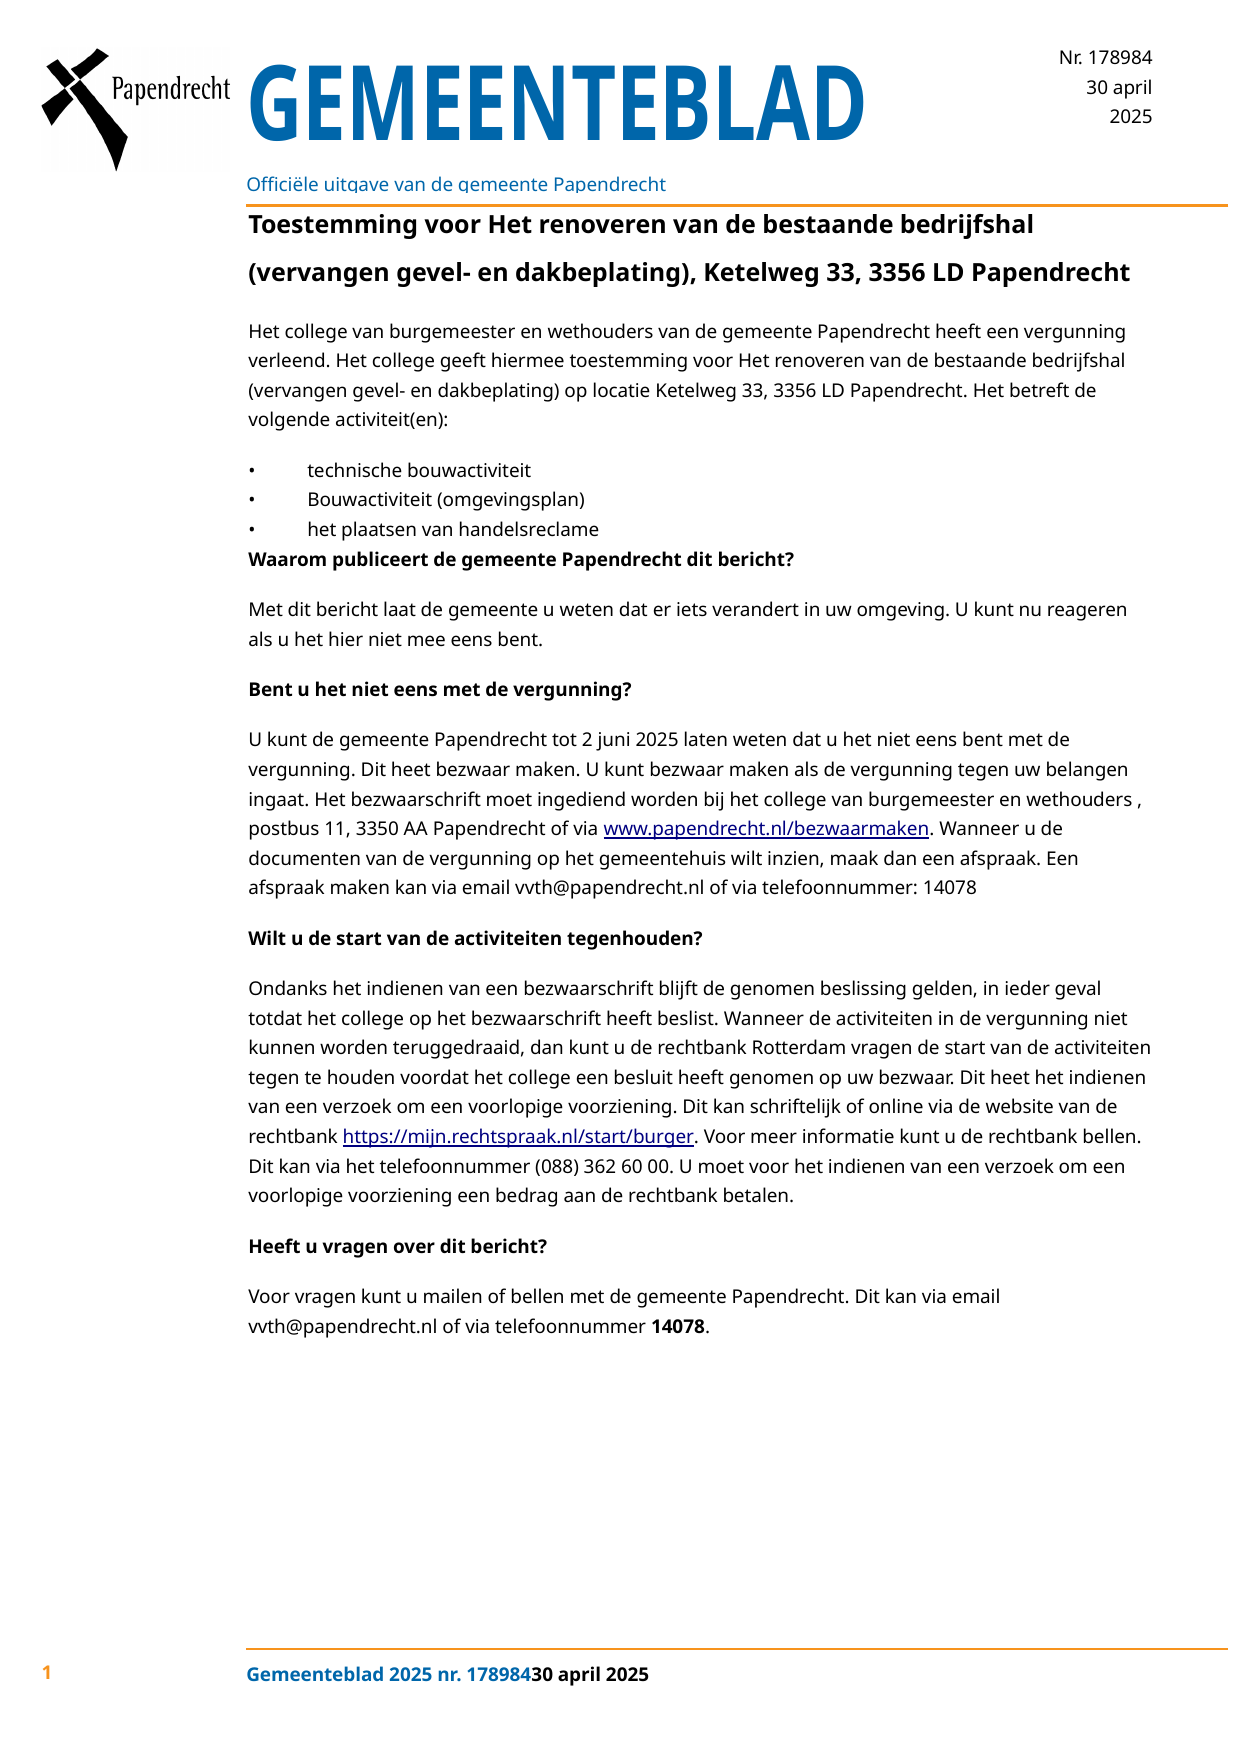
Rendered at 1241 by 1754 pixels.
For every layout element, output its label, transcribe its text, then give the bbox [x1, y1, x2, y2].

picture [41, 47, 231, 172]
text Ondanks het indienen van een bezwaarschrift blijft de genomen beslissing gelden, in ieder geval totdat het college op het bezwaarschrift heeft beslist. Wanneer de activiteiten in de vergunning niet kunnen worden teruggedraaid, dan kunt u de rechtbank Rotterdam vragen de start van de activiteiten tegen te houden voordat het college een besluit heeft genomen op uw bezwaar. Dit heet het indienen van een verzoek om een voorlopige voorziening. Dit kan schriftelijk of online via de website van de rechtbank https://mijn.rechtspraak.nl/start/burger. Voor meer informatie kunt u de rechtbank bellen. Dit kan via het telefoonnummer (088) 362 60 00. U moet voor het indienen van een verzoek om een voorlopige voorziening een bedrag aan de rechtbank betalen. [248, 975, 1152, 1208]
text Heeft u vragen over dit bericht? [248, 1233, 1152, 1259]
text Toestemming voor Het renoveren van de bestaande bedrijfshal (vervangen gevel- en dakbeplating), Ketelweg 33, 3356 LD Papendrecht [248, 207, 1152, 288]
text Met dit bericht laat de gemeente u weten dat er iets verandert in uw omgeving. U kunt nu reageren als u het hier niet mee eens bent. [248, 596, 1152, 652]
text Waarom publiceert de gemeente Papendrecht dit bericht? [248, 546, 1152, 572]
text Wilt u de start van de activiteiten tegenhouden? [248, 925, 1152, 951]
list het plaatsen van handelsreclame [248, 516, 1152, 542]
text Voor vragen kunt u mailen of bellen met de gemeente Papendrecht. Dit kan via email vvth@papendrecht.nl of via telefoonnummer 14078. [248, 1283, 1152, 1339]
text Het college van burgemeester en wethouders van de gemeente Papendrecht heeft een vergunning verleend. Het college geeft hiermee toestemming voor Het renoveren van de bestaande bedrijfshal (vervangen gevel- en dakbeplating) op locatie Ketelweg 33, 3356 LD Papendrecht. Het betreft de volgende activiteit(en): [248, 318, 1152, 432]
text U kunt de gemeente Papendrecht tot 2 juni 2025 laten weten dat u het niet eens bent met de vergunning. Dit heet bezwaar maken. U kunt bezwaar maken als de vergunning tegen uw belangen ingaat. Het bezwaarschrift moet ingediend worden bij het college van burgemeester en wethouders , postbus 11, 3350 AA Papendrecht of via www.papendrecht.nl/bezwaarmaken. Wanneer u de documenten van de vergunning op het gemeentehuis wilt inzien, maak dan een afspraak. Een afspraak maken kan via email vvth@papendrecht.nl of via telefoonnummer: 14078 [248, 727, 1152, 900]
list Bouwactiviteit (omgevingsplan) [248, 487, 1152, 512]
list technische bouwactiviteit [248, 457, 1152, 483]
text Bent u het niet eens met de vergunning? [248, 676, 1152, 702]
